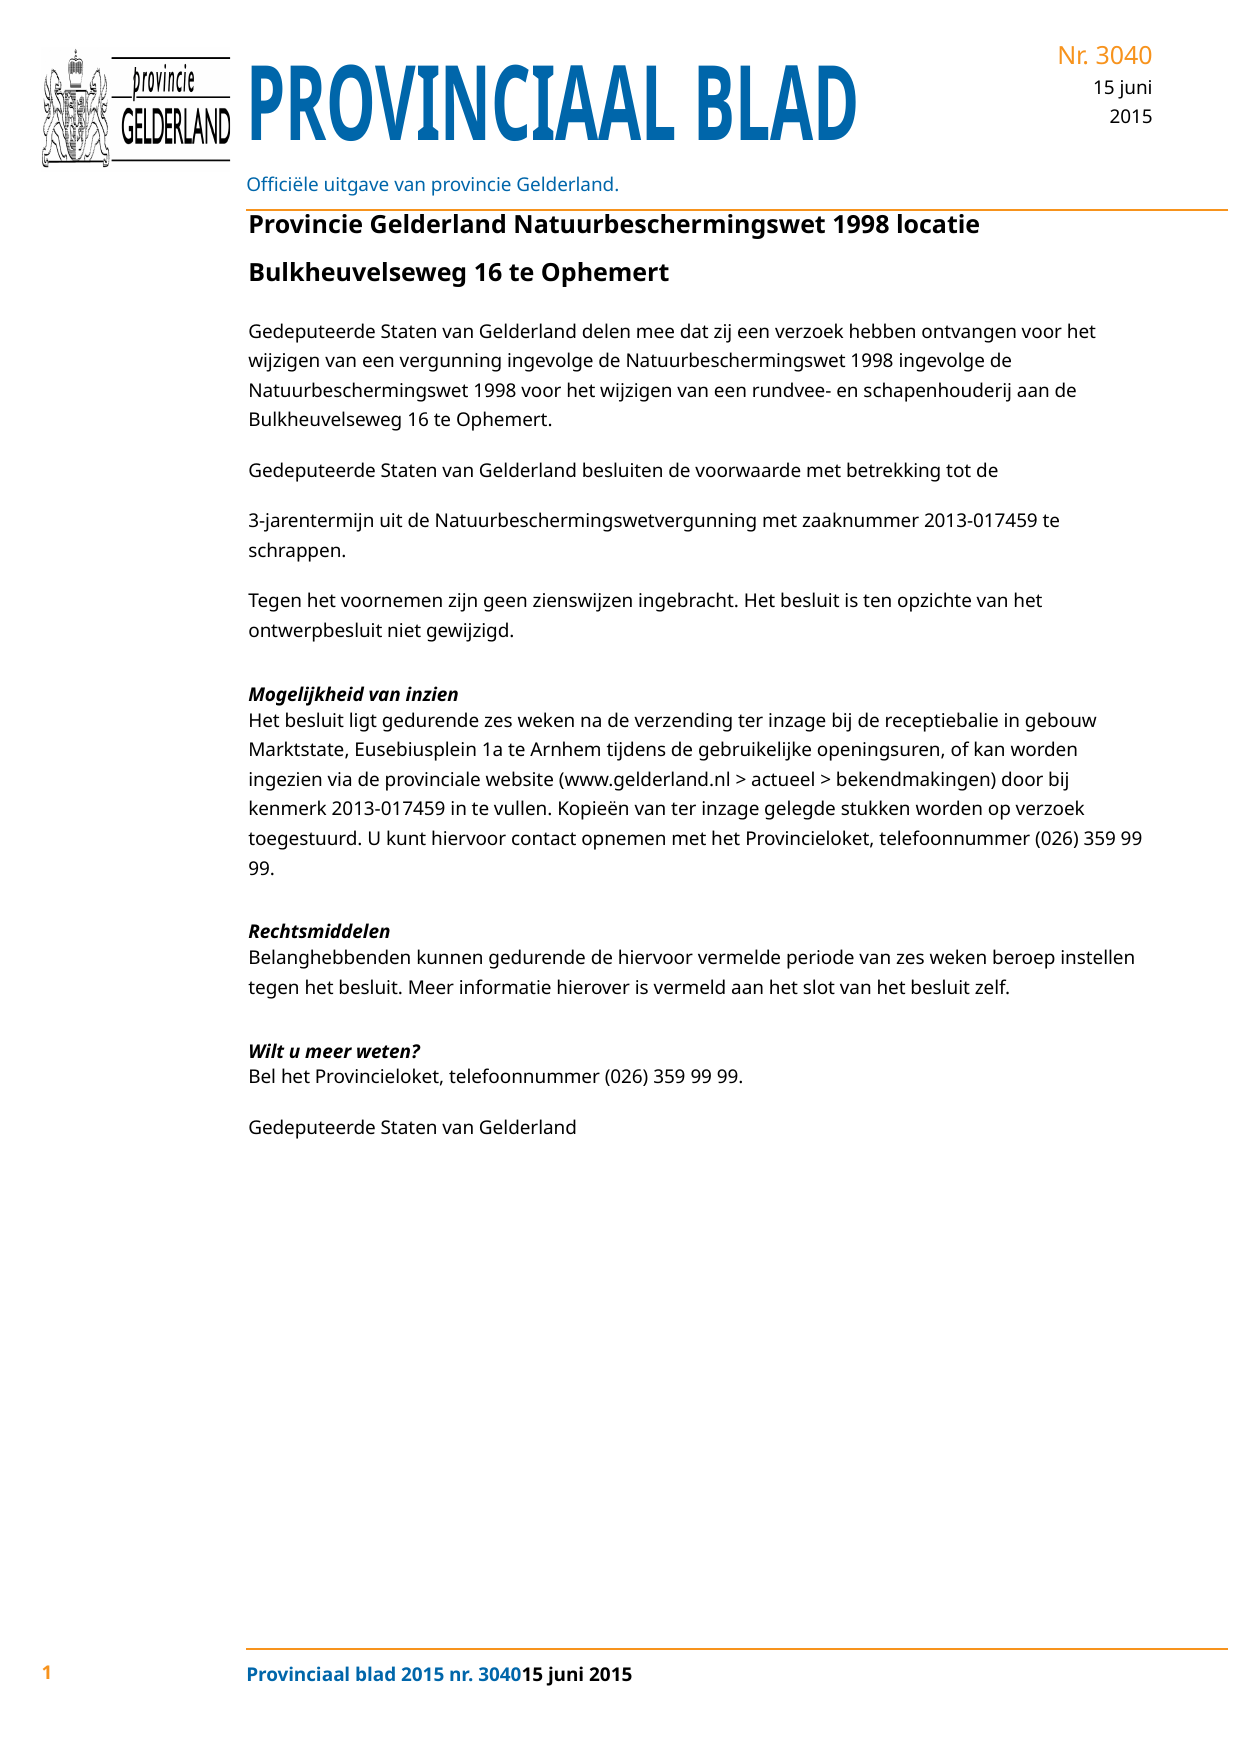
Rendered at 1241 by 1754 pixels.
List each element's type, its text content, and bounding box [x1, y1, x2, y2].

text Belanghebbenden kunnen gedurende de hiervoor vermelde periode van zes weken beroep instellen tegen het besluit. Meer informatie hierover is vermeld aan het slot van het besluit zelf. [248, 944, 1152, 1000]
text Tegen het voornemen zijn geen zienswijzen ingebracht. Het besluit is ten opzichte van het ontwerpbesluit niet gewijzigd. [248, 587, 1152, 643]
picture [41, 47, 231, 172]
text Gedeputeerde Staten van Gelderland besluiten de voorwaarde met betrekking tot de [248, 457, 1152, 483]
text 3-jarentermijn uit de Natuurbeschermingswetvergunning met zaaknummer 2013-017459 te schrappen. [248, 507, 1152, 563]
text Gedeputeerde Staten van Gelderland [248, 1114, 1152, 1140]
text Wilt u meer weten? [248, 1038, 1152, 1064]
text Mogelijkheid van inzien [248, 681, 1152, 707]
text Het besluit ligt gedurende zes weken na de verzending ter inzage bij de receptiebalie in gebouw Marktstate, Eusebiusplein 1a te Arnhem tijdens de gebruikelijke openingsuren, of kan worden ingezien via de provinciale website (www.gelderland.nl > actueel > bekendmakingen) door bij kenmerk 2013-017459 in te vullen. Kopieën van ter inzage gelegde stukken worden op verzoek toegestuurd. U kunt hiervoor contact opnemen met het Provincieloket, telefoonnummer (026) 359 99 99. [248, 707, 1152, 880]
text Gedeputeerde Staten van Gelderland delen mee dat zij een verzoek hebben ontvangen voor het wijzigen van een vergunning ingevolge de Natuurbeschermingswet 1998 ingevolge de Natuurbeschermingswet 1998 voor het wijzigen van een rundvee- en schapenhouderij aan de Bulkheuvelseweg 16 te Ophemert. [248, 318, 1152, 432]
text Bel het Provincieloket, telefoonnummer (026) 359 99 99. [248, 1064, 1152, 1089]
text Rechtsmiddelen [248, 919, 1152, 944]
text Provincie Gelderland Natuurbeschermingswet 1998 locatie Bulkheuvelseweg 16 te Ophemert [248, 211, 1152, 288]
